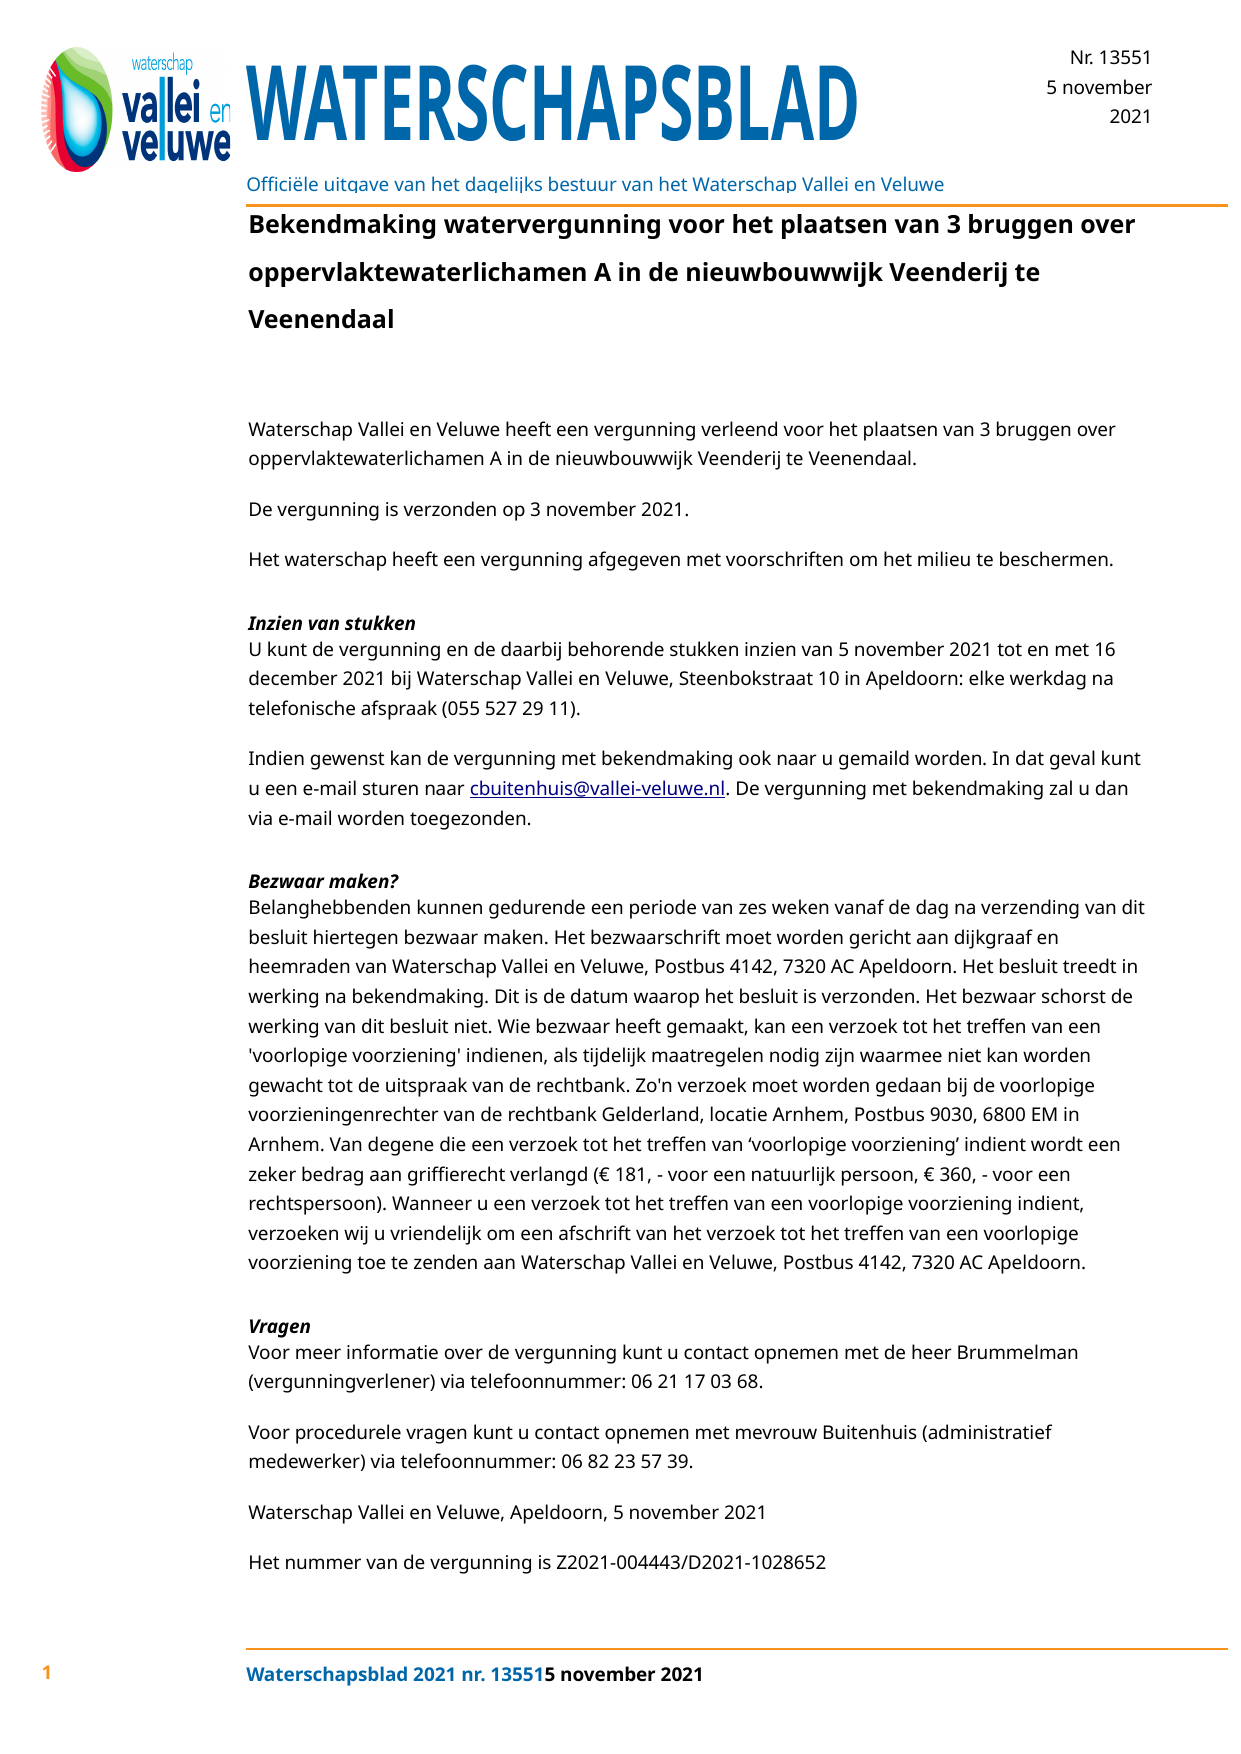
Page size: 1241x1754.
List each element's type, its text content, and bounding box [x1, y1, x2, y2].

text Waterschap Vallei en Veluwe, Apeldoorn, 5 november 2021 [248, 1499, 1152, 1525]
text Bekendmaking watervergunning voor het plaatsen van 3 bruggen over oppervlaktewaterlichamen A in de nieuwbouwwijk Veenderij te Veenendaal [248, 207, 1152, 336]
text De vergunning is verzonden op 3 november 2021. [248, 496, 1152, 522]
text Het waterschap heeft een vergunning afgegeven met voorschriften om het milieu te beschermen. [248, 546, 1152, 572]
text U kunt de vergunning en de daarbij behorende stukken inzien van 5 november 2021 tot en met 16 december 2021 bij Waterschap Vallei en Veluwe, Steenbokstraat 10 in Apeldoorn: elke werkdag na telefonische afspraak (055 527 29 11). [248, 636, 1152, 721]
text Het nummer van de vergunning is Z2021-004443/D2021-1028652 [248, 1549, 1152, 1575]
text Voor procedurele vragen kunt u contact opnemen met mevrouw Buitenhuis (administratief medewerker) via telefoonnummer: 06 82 23 57 39. [248, 1419, 1152, 1474]
text Waterschap Vallei en Veluwe heeft een vergunning verleend voor het plaatsen van 3 bruggen over oppervlaktewaterlichamen A in de nieuwbouwwijk Veenderij te Veenendaal. [248, 416, 1152, 471]
text Inzien van stukken [248, 610, 1152, 636]
text Voor meer informatie over de vergunning kunt u contact opnemen met de heer Brummelman (vergunningverlener) via telefoonnummer: 06 21 17 03 68. [248, 1339, 1152, 1394]
picture [41, 47, 231, 172]
text Belanghebbenden kunnen gedurende een periode van zes weken vanaf de dag na verzending van dit besluit hiertegen bezwaar maken. Het bezwaarschrift moet worden gericht aan dijkgraaf en heemraden van Waterschap Vallei en Veluwe, Postbus 4142, 7320 AC Apeldoorn. Het besluit treedt in werking na bekendmaking. Dit is de datum waarop het besluit is verzonden. Het bezwaar schorst de werking van dit besluit niet. Wie bezwaar heeft gemaakt, kan een verzoek tot het treffen van een 'voorlopige voorziening' indienen, als tijdelijk maatregelen nodig zijn waarmee niet kan worden gewacht tot de uitspraak van de rechtbank. Zo'n verzoek moet worden gedaan bij de voorlopige voorzieningenrechter van de rechtbank Gelderland, locatie Arnhem, Postbus 9030, 6800 EM in Arnhem. Van degene die een verzoek tot het treffen van ‘voorlopige voorziening’ indient wordt een zeker bedrag aan griffierecht verlangd (€ 181, - voor een natuurlijk persoon, € 360, - voor een rechtspersoon). Wanneer u een verzoek tot het treffen van een voorlopige voorziening indient, verzoeken wij u vriendelijk om een afschrift van het verzoek tot het treffen van een voorlopige voorziening toe te zenden aan Waterschap Vallei en Veluwe, Postbus 4142, 7320 AC Apeldoorn. [248, 894, 1152, 1275]
text Bezwaar maken? [248, 869, 1152, 894]
text Vragen [248, 1313, 1152, 1339]
text Indien gewenst kan de vergunning met bekendmaking ook naar u gemaild worden. In dat geval kunt u een e-mail sturen naar cbuitenhuis@vallei-veluwe.nl. De vergunning met bekendmaking zal u dan via e-mail worden toegezonden. [248, 746, 1152, 831]
